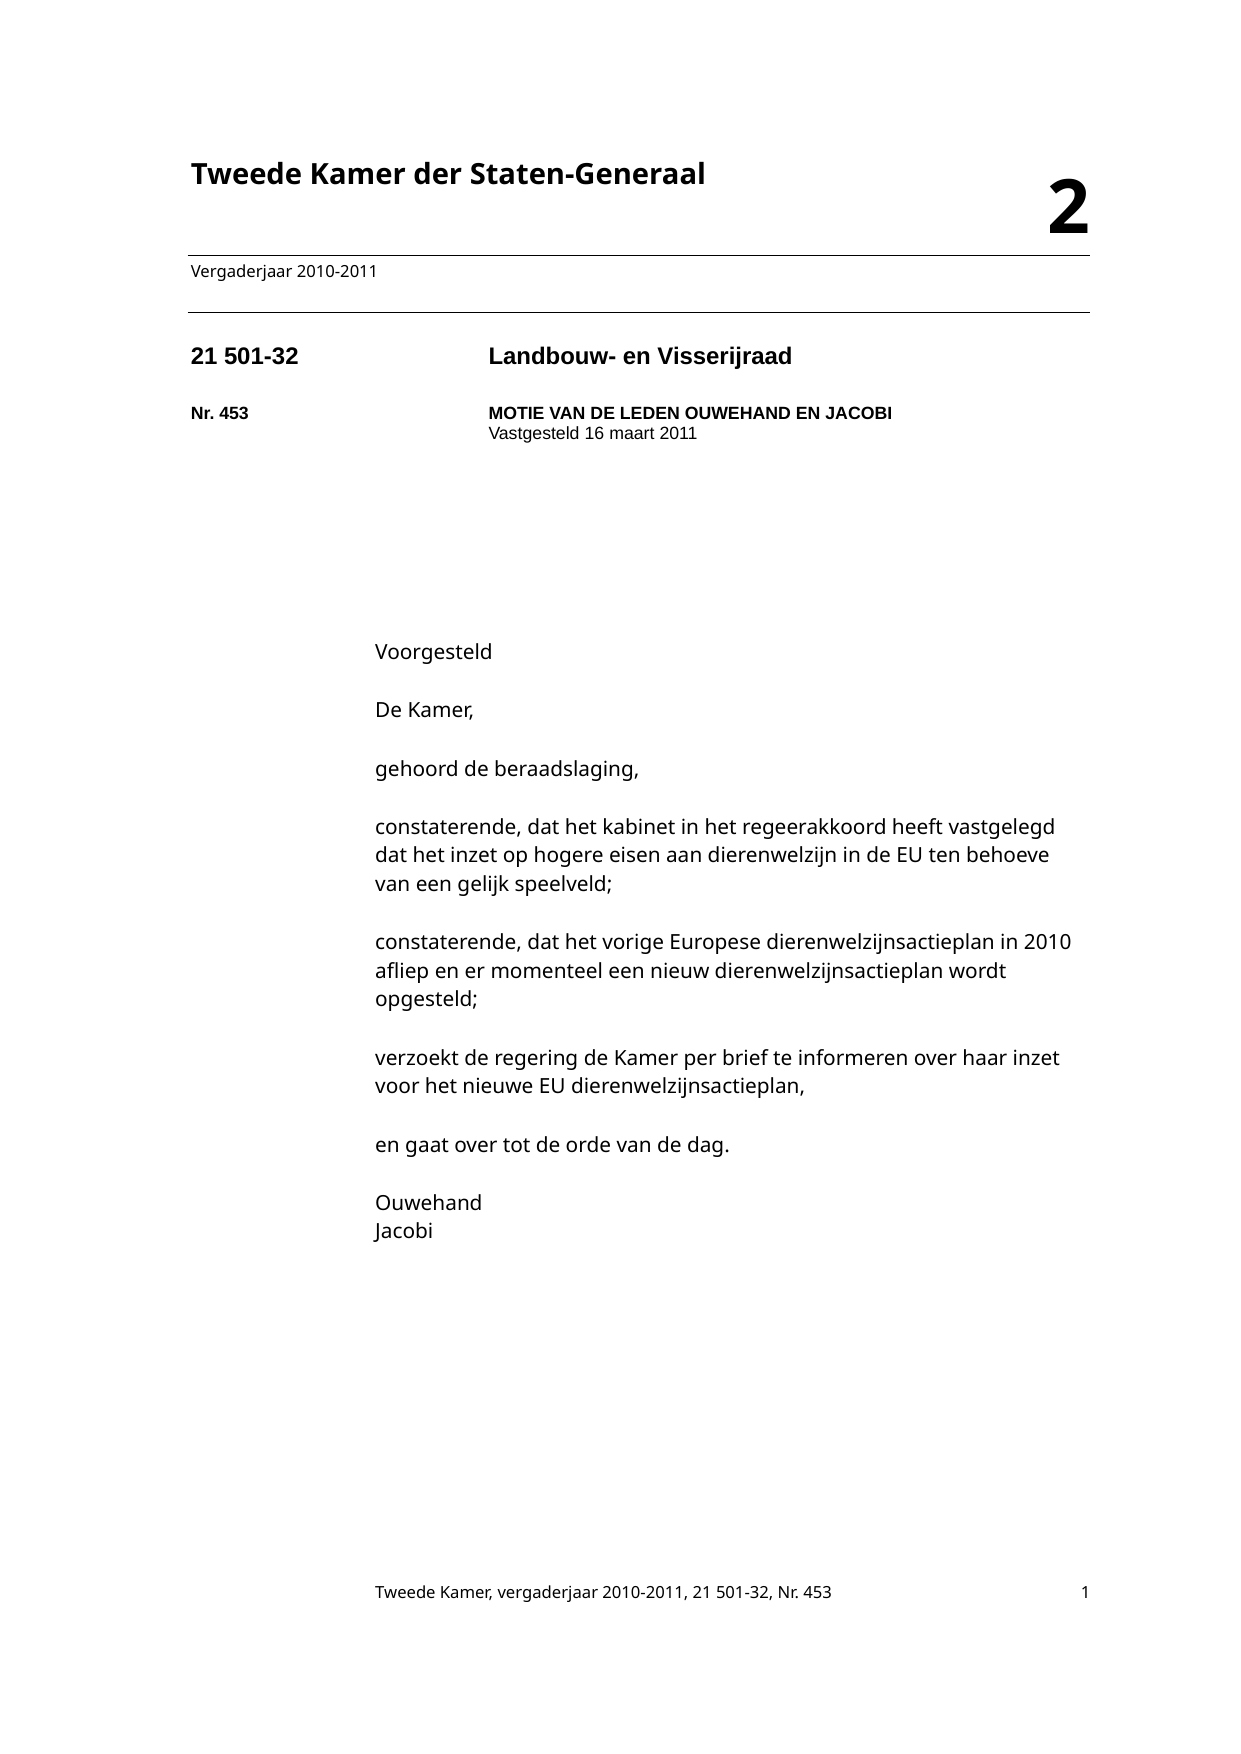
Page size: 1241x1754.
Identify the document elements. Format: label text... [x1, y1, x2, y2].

text Jacobi [375, 1217, 1090, 1245]
table_cell [485, 313, 1090, 339]
text constaterende, dat het vorige Europese dierenwelzijnsactieplan in 2010 afliep en er momenteel een nieuw dierenwelzijnsactieplan wordt opgesteld; [375, 927, 1090, 1013]
table_cell [188, 313, 485, 339]
table_header Tweede Kamer der Staten-Generaal [188, 150, 909, 255]
table_cell Landbouw- en Visserijraad [485, 339, 1090, 399]
table_cell Nr. 453 [188, 399, 485, 518]
text De Kamer, [375, 695, 1090, 724]
text constaterende, dat het kabinet in het regeerakkoord heeft vastgelegd dat het inzet op hogere eisen aan dierenwelzijn in de EU ten behoeve van een gelijk speelveld; [375, 812, 1090, 897]
text en gaat over tot de orde van de dag. [375, 1130, 1090, 1158]
text verzoekt de regering de Kamer per brief te informeren over haar inzet voor het nieuwe EU dierenwelzijnsactieplan, [375, 1043, 1090, 1100]
table_cell [485, 256, 1090, 312]
text Voorgesteld [375, 637, 1090, 665]
table_header 2 [910, 150, 1090, 255]
table_cell Vergaderjaar 2010-2011 [188, 256, 485, 312]
text gehoord de beraadslaging, [375, 754, 1090, 782]
table_cell MOTIE VAN DE LEDEN OUWEHAND EN JACOBI Vastgesteld 16 maart 2011 [485, 399, 1090, 518]
table_cell 21 501-32 [188, 339, 485, 399]
text Ouwehand [375, 1188, 1090, 1217]
